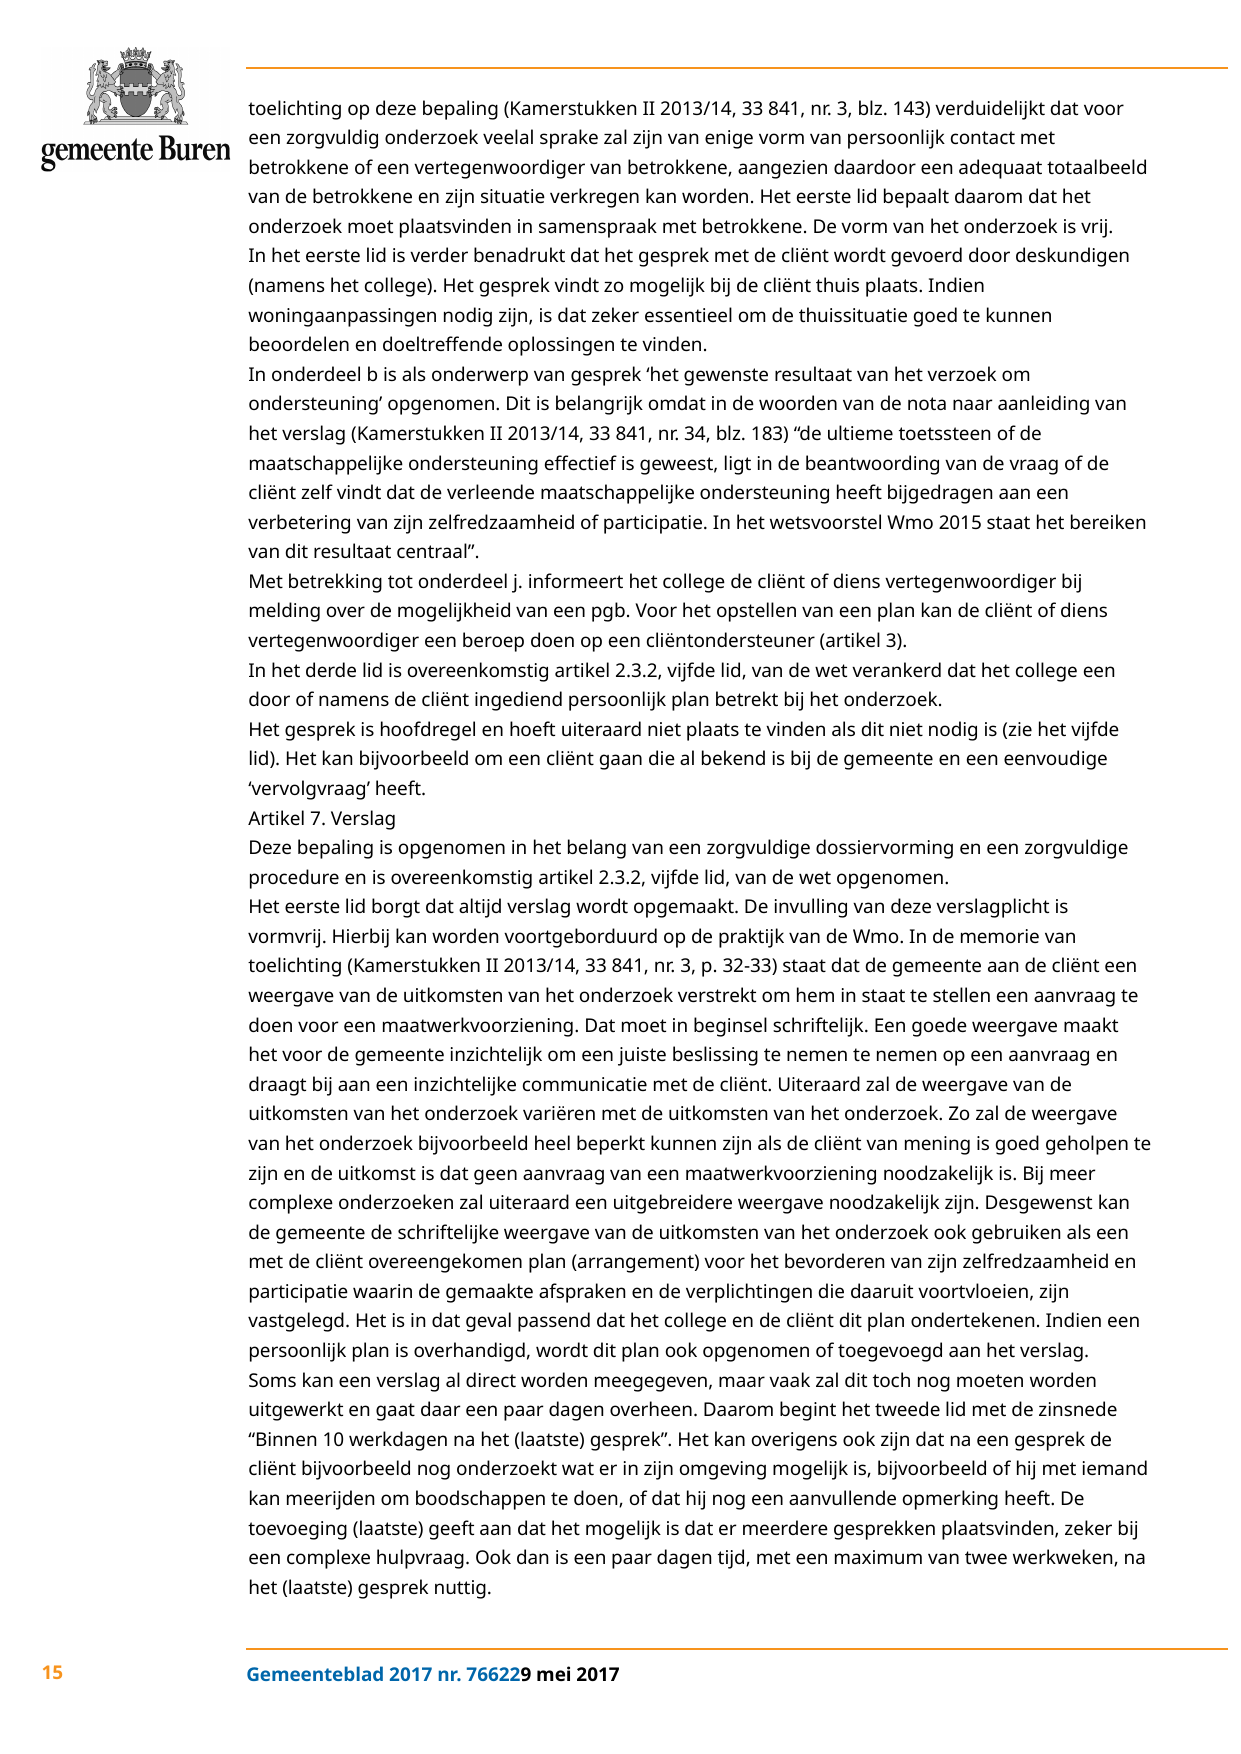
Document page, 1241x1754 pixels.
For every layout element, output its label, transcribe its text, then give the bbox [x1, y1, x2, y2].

text Het gesprek is hoofdregel en hoeft uiteraard niet plaats te vinden als dit niet nodig is (zie het vijfde lid). Het kan bijvoorbeeld om een cliënt gaan die al bekend is bij de gemeente en een eenvoudige ‘vervolgvraag’ heeft. [248, 716, 1152, 801]
text Artikel 7. Verslag [248, 805, 1152, 831]
text toelichting op deze bepaling (Kamerstukken II 2013/14, 33 841, nr. 3, blz. 143) verduidelijkt dat voor een zorgvuldig onderzoek veelal sprake zal zijn van enige vorm van persoonlijk contact met betrokkene of een vertegenwoordiger van betrokkene, aangezien daardoor een adequaat totaalbeeld van de betrokkene en zijn situatie verkregen kan worden. Het eerste lid bepaalt daarom dat het onderzoek moet plaatsvinden in samenspraak met betrokkene. De vorm van het onderzoek is vrij. [248, 95, 1152, 239]
text het verslag (Kamerstukken II 2013/14, 33 841, nr. 34, blz. 183) “de ultieme toetssteen of de maatschappelijke ondersteuning effectief is geweest, ligt in de beantwoording van de vraag of de cliënt zelf vindt dat de verleende maatschappelijke ondersteuning heeft bijgedragen aan een verbetering van zijn zelfredzaamheid of participatie. In het wetsvoorstel Wmo 2015 staat het bereiken van dit resultaat centraal”. [248, 420, 1152, 564]
text In het eerste lid is verder benadrukt dat het gesprek met de cliënt wordt gevoerd door deskundigen (namens het college). Het gesprek vindt zo mogelijk bij de cliënt thuis plaats. Indien woningaanpassingen nodig zijn, is dat zeker essentieel om de thuissituatie goed te kunnen beoordelen en doeltreffende oplossingen te vinden. [248, 243, 1152, 357]
text Met betrekking tot onderdeel j. informeert het college de cliënt of diens vertegenwoordiger bij melding over de mogelijkheid van een pgb. Voor het opstellen van een plan kan de cliënt of diens vertegenwoordiger een beroep doen op een cliëntondersteuner (artikel 3). [248, 568, 1152, 653]
text Soms kan een verslag al direct worden meegegeven, maar vaak zal dit toch nog moeten worden uitgewerkt en gaat daar een paar dagen overheen. Daarom begint het tweede lid met de zinsnede “Binnen 10 werkdagen na het (laatste) gesprek”. Het kan overigens ook zijn dat na een gesprek de cliënt bijvoorbeeld nog onderzoekt wat er in zijn omgeving mogelijk is, bijvoorbeeld of hij met iemand kan meerijden om boodschappen te doen, of dat hij nog een aanvullende opmerking heeft. De toevoeging (laatste) geeft aan dat het mogelijk is dat er meerdere gesprekken plaatsvinden, zeker bij een complexe hulpvraag. Ook dan is een paar dagen tijd, met een maximum van twee werkweken, na het (laatste) gesprek nuttig. [248, 1367, 1152, 1600]
text In het derde lid is overeenkomstig artikel 2.3.2, vijfde lid, van de wet verankerd dat het college een door of namens de cliënt ingediend persoonlijk plan betrekt bij het onderzoek. [248, 657, 1152, 712]
text Deze bepaling is opgenomen in het belang van een zorgvuldige dossiervorming en een zorgvuldige procedure en is overeenkomstig artikel 2.3.2, vijfde lid, van de wet opgenomen. [248, 834, 1152, 890]
picture [41, 47, 231, 172]
text In onderdeel b is als onderwerp van gesprek ‘het gewenste resultaat van het verzoek om ondersteuning’ opgenomen. Dit is belangrijk omdat in de woorden van de nota naar aanleiding van [248, 361, 1152, 416]
text Het eerste lid borgt dat altijd verslag wordt opgemaakt. De invulling van deze verslagplicht is vormvrij. Hierbij kan worden voortgeborduurd op de praktijk van de Wmo. In de memorie van toelichting (Kamerstukken II 2013/14, 33 841, nr. 3, p. 32-33) staat dat de gemeente aan de cliënt een weergave van de uitkomsten van het onderzoek verstrekt om hem in staat te stellen een aanvraag te doen voor een maatwerkvoorziening. Dat moet in beginsel schriftelijk. Een goede weergave maakt het voor de gemeente inzichtelijk om een juiste beslissing te nemen te nemen op een aanvraag en draagt bij aan een inzichtelijke communicatie met de cliënt. Uiteraard zal de weergave van de uitkomsten van het onderzoek variëren met de uitkomsten van het onderzoek. Zo zal de weergave van het onderzoek bijvoorbeeld heel beperkt kunnen zijn als de cliënt van mening is goed geholpen te zijn en de uitkomst is dat geen aanvraag van een maatwerkvoorziening noodzakelijk is. Bij meer complexe onderzoeken zal uiteraard een uitgebreidere weergave noodzakelijk zijn. Desgewenst kan de gemeente de schriftelijke weergave van de uitkomsten van het onderzoek ook gebruiken als een met de cliënt overeengekomen plan (arrangement) voor het bevorderen van zijn zelfredzaamheid en participatie waarin de gemaakte afspraken en de verplichtingen die daaruit voortvloeien, zijn vastgelegd. Het is in dat geval passend dat het college en de cliënt dit plan ondertekenen. Indien een persoonlijk plan is overhandigd, wordt dit plan ook opgenomen of toegevoegd aan het verslag. [248, 893, 1152, 1363]
